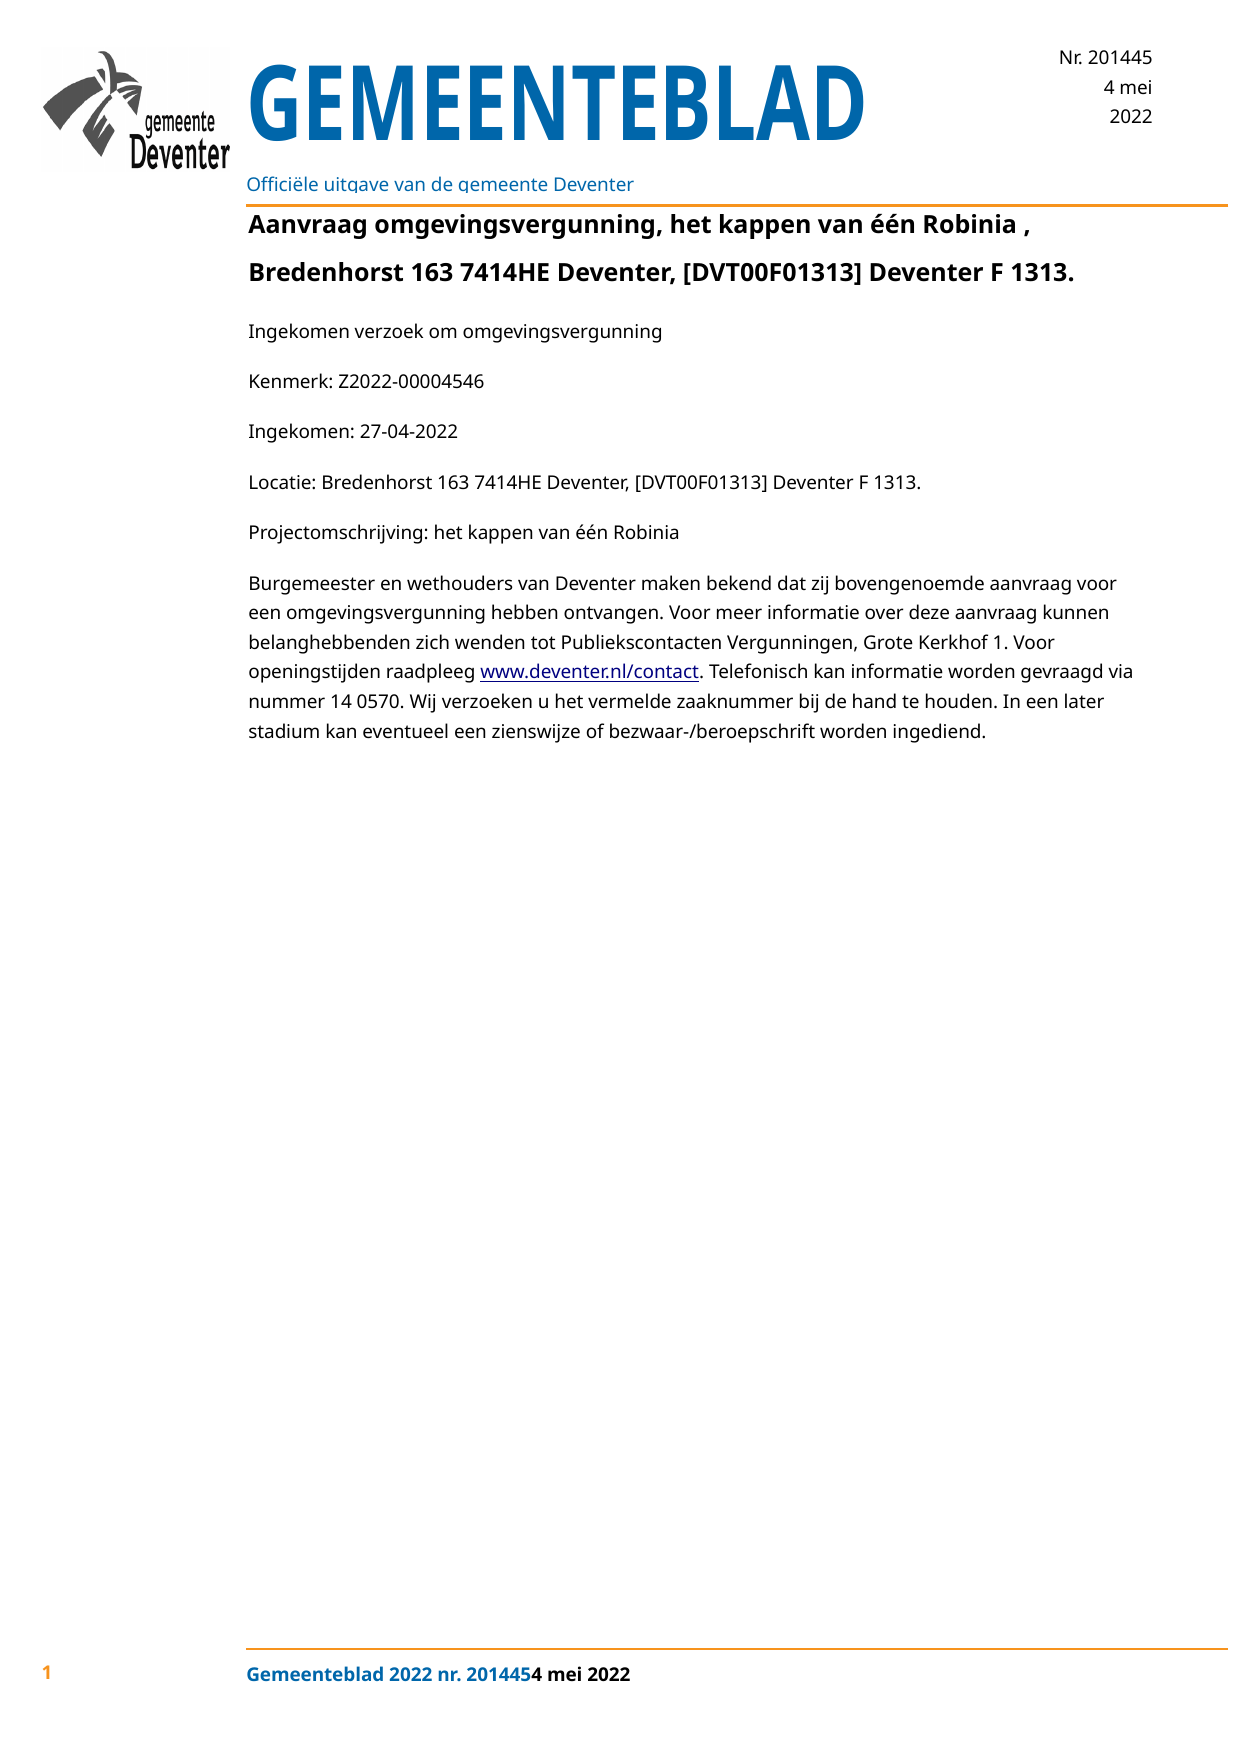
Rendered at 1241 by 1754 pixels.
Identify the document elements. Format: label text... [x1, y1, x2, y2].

text Locatie: Bredenhorst 163 7414HE Deventer, [DVT00F01313] Deventer F 1313. [248, 469, 1152, 495]
text Burgemeester en wethouders van Deventer maken bekend dat zij bovengenoemde aanvraag voor een omgevingsvergunning hebben ontvangen. Voor meer informatie over deze aanvraag kunnen belanghebbenden zich wenden tot Publiekscontacten Vergunningen, Grote Kerkhof 1. Voor openingstijden raadpleeg www.deventer.nl/contact. Telefonisch kan informatie worden gevraagd via nummer 14 0570. Wij verzoeken u het vermelde zaaknummer bij de hand te houden. In een later stadium kan eventueel een zienswijze of bezwaar-/beroepschrift worden ingediend. [248, 570, 1152, 744]
text Kenmerk: Z2022-00004546 [248, 368, 1152, 394]
text Ingekomen verzoek om omgevingsvergunning [248, 318, 1152, 344]
text Projectomschrijving: het kappen van één Robinia [248, 519, 1152, 545]
text Ingekomen: 27-04-2022 [248, 419, 1152, 444]
text Aanvraag omgevingsvergunning, het kappen van één Robinia , Bredenhorst 163 7414HE Deventer, [DVT00F01313] Deventer F 1313. [248, 207, 1152, 288]
picture [41, 47, 231, 172]
